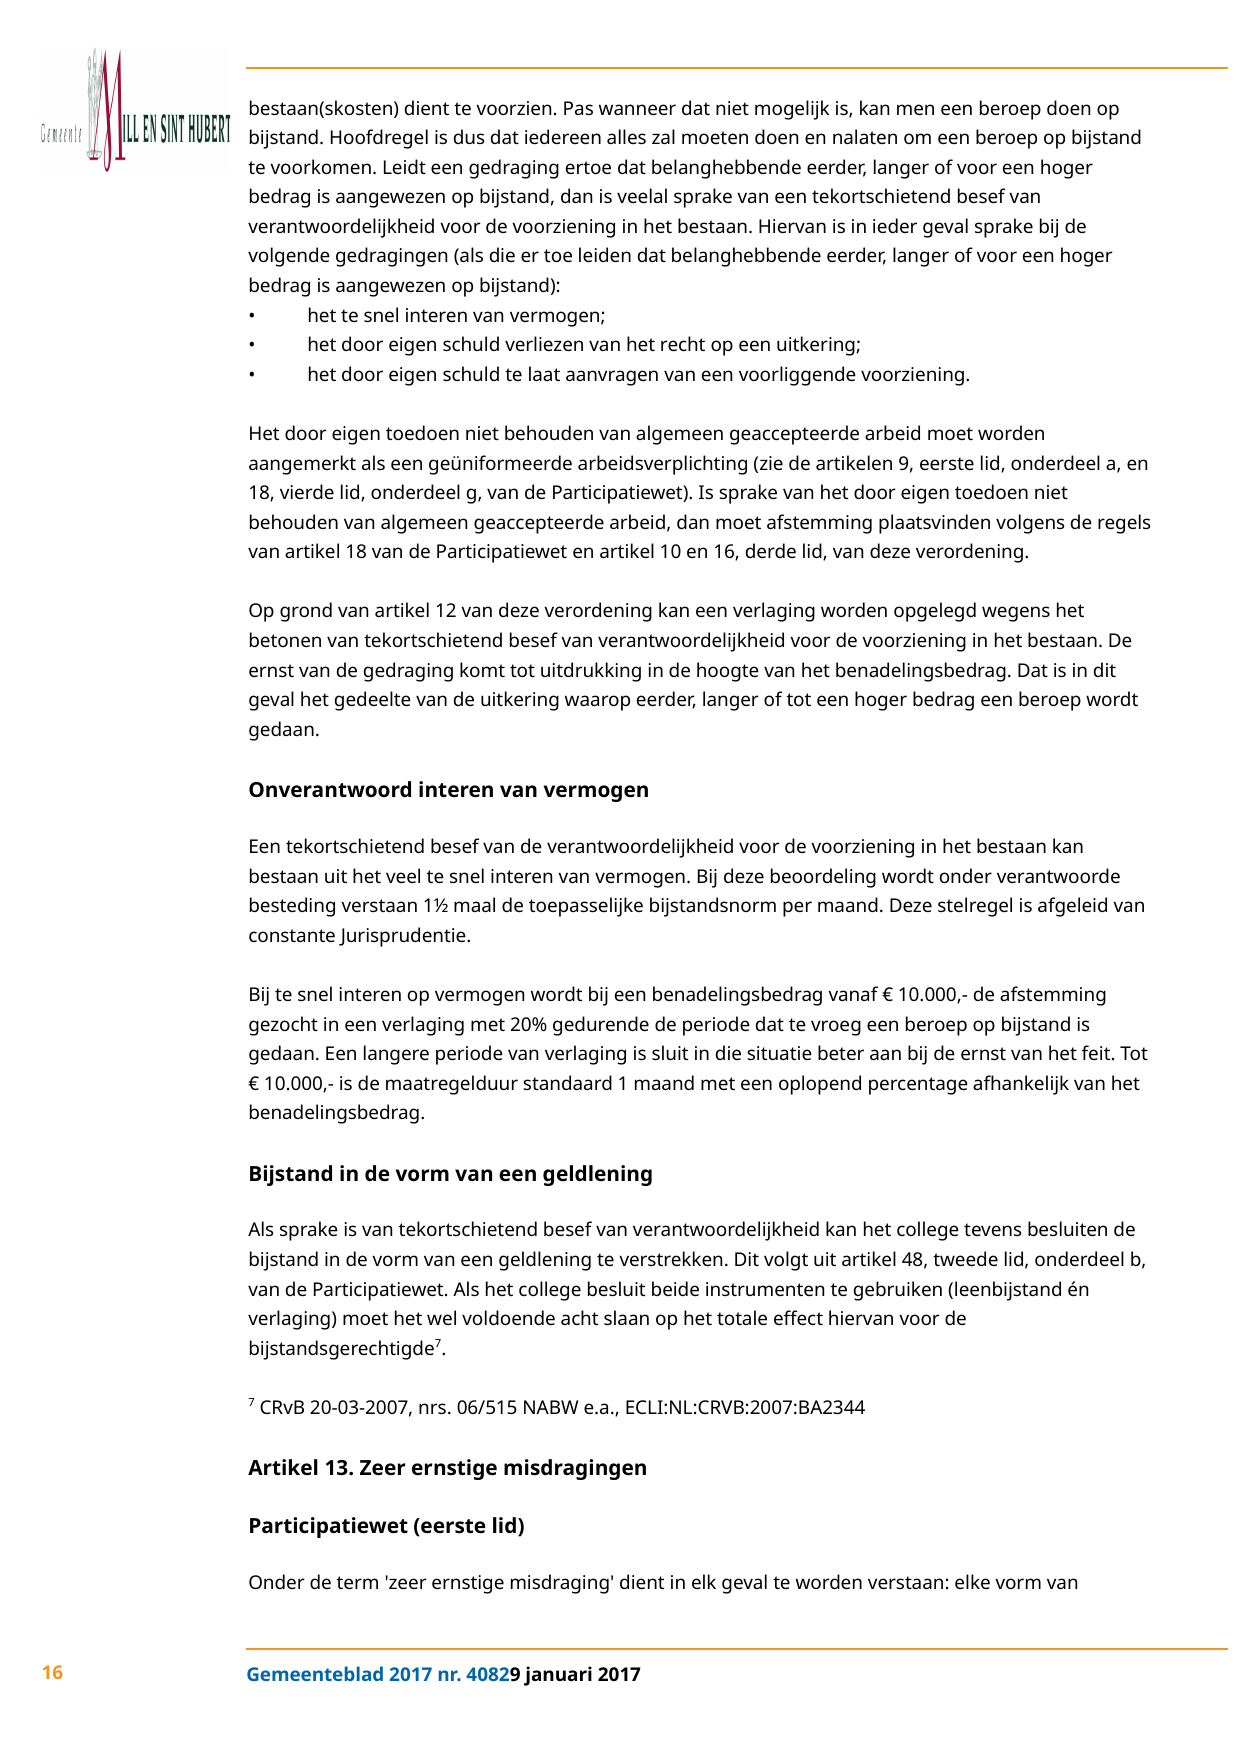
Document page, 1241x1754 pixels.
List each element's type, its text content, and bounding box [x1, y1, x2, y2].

text Het door eigen toedoen niet behouden van algemeen geaccepteerde arbeid moet worden aangemerkt als een geüniformeerde arbeidsverplichting (zie de artikelen 9, eerste lid, onderdeel a, en 18, vierde lid, onderdeel g, van de Participatiewet). Is sprake van het door eigen toedoen niet behouden van algemeen geaccepteerde arbeid, dan moet afstemming plaatsvinden volgens de regels van artikel 18 van de Participatiewet en artikel 10 en 16, derde lid, van deze verordening. [248, 420, 1152, 564]
list het door eigen schuld te laat aanvragen van een voorliggende voorziening. [248, 361, 1152, 387]
text Bij te snel interen op vermogen wordt bij een benadelingsbedrag vanaf € 10.000,- de afstemming gezocht in een verlaging met 20% gedurende de periode dat te vroeg een beroep op bijstand is gedaan. Een langere periode van verlaging is sluit in die situatie beter aan bij de ernst van het feit. Tot € 10.000,- is de maatregelduur standaard 1 maand met een oplopend percentage afhankelijk van het benadelingsbedrag. [248, 981, 1152, 1125]
list het door eigen schuld verliezen van het recht op een uitkering; [248, 331, 1152, 357]
text 7 CRvB 20-03-2007, nrs. 06/515 NABW e.a., ECLI:NL:CRVB:2007:BA2344 [248, 1394, 1152, 1420]
text Artikel 13. Zeer ernstige misdragingen [248, 1453, 1152, 1482]
list het te snel interen van vermogen; [248, 302, 1152, 328]
text Op grond van artikel 12 van deze verordening kan een verlaging worden opgelegd wegens het betonen van tekortschietend besef van verantwoordelijkheid voor de voorziening in het bestaan. De ernst van de gedraging komt tot uitdrukking in de hoogte van het benadelingsbedrag. Dat is in dit geval het gedeelte van de uitkering waarop eerder, langer of tot een hoger bedrag een beroep wordt gedaan. [248, 598, 1152, 742]
picture [41, 47, 231, 172]
text Onverantwoord interen van vermogen [248, 775, 1152, 804]
text Participatiewet (eerste lid) [248, 1511, 1152, 1540]
text Als sprake is van tekortschietend besef van verantwoordelijkheid kan het college tevens besluiten de bijstand in de vorm van een geldlening te verstrekken. Dit volgt uit artikel 48, tweede lid, onderdeel b, van de Participatiewet. Als het college besluit beide instrumenten te gebruiken (leenbijstand én verlaging) moet het wel voldoende acht slaan op het totale effect hiervan voor de bijstandsgerechtigde7. [248, 1217, 1152, 1361]
text Bijstand in de vorm van een geldlening [248, 1159, 1152, 1187]
text Een tekortschietend besef van de verantwoordelijkheid voor de voorziening in het bestaan kan bestaan uit het veel te snel interen van vermogen. Bij deze beoordeling wordt onder verantwoorde besteding verstaan 1½ maal de toepasselijke bijstandsnorm per maand. Deze stelregel is afgeleid van constante Jurisprudentie. [248, 833, 1152, 948]
text Onder de term 'zeer ernstige misdraging' dient in elk geval te worden verstaan: elke vorm van [248, 1569, 1152, 1595]
text bestaan(skosten) dient te voorzien. Pas wanneer dat niet mogelijk is, kan men een beroep doen op bijstand. Hoofdregel is dus dat iedereen alles zal moeten doen en nalaten om een beroep op bijstand te voorkomen. Leidt een gedraging ertoe dat belanghebbende eerder, langer of voor een hoger bedrag is aangewezen op bijstand, dan is veelal sprake van een tekortschietend besef van verantwoordelijkheid voor de voorziening in het bestaan. Hiervan is in ieder geval sprake bij de volgende gedragingen (als die er toe leiden dat belanghebbende eerder, langer of voor een hoger bedrag is aangewezen op bijstand): [248, 95, 1152, 298]
